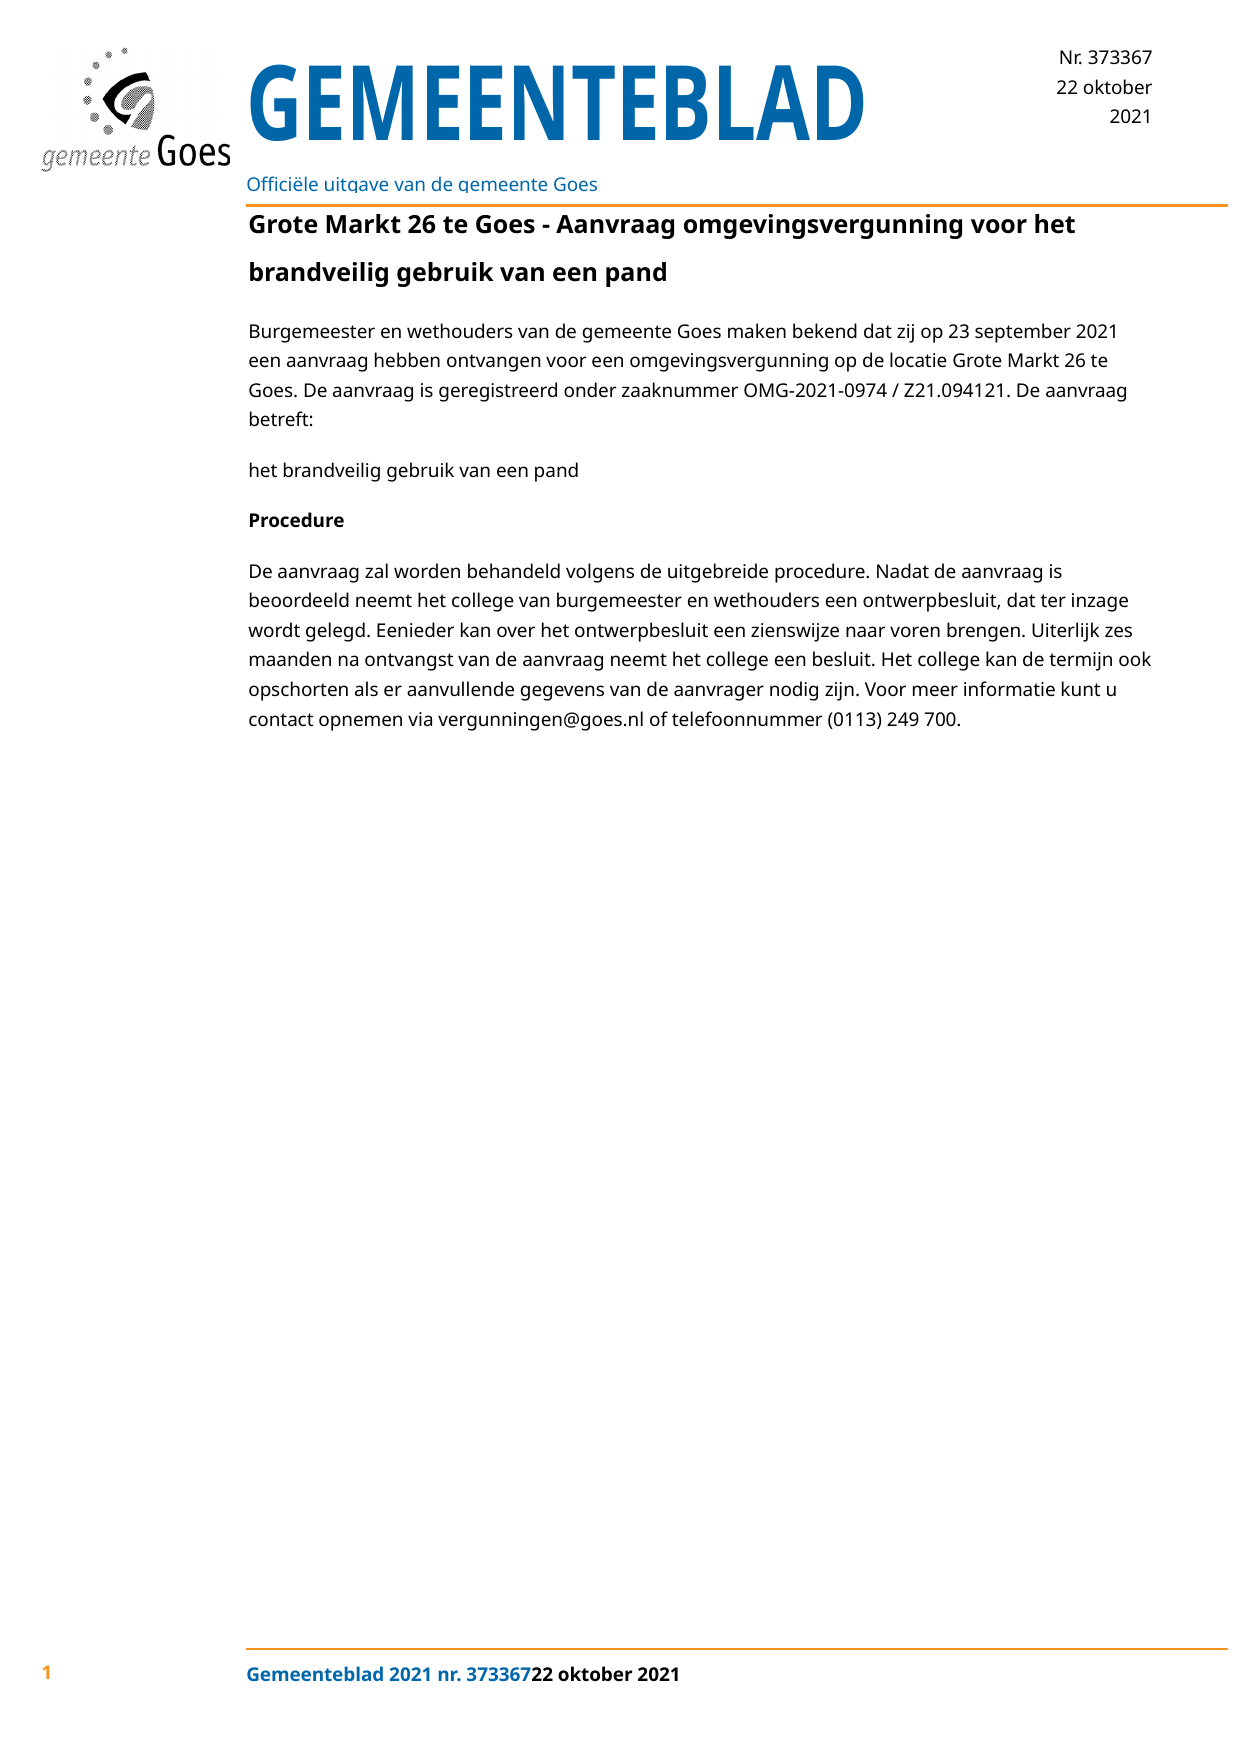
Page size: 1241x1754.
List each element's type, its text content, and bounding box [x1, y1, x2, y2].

text Grote Markt 26 te Goes - Aanvraag omgevingsvergunning voor het brandveilig gebruik van een pand [248, 207, 1152, 288]
text Burgemeester en wethouders van de gemeente Goes maken bekend dat zij op 23 september 2021 een aanvraag hebben ontvangen voor een omgevingsvergunning op de locatie Grote Markt 26 te Goes. De aanvraag is geregistreerd onder zaaknummer OMG-2021-0974 / Z21.094121. De aanvraag betreft: [248, 318, 1152, 432]
text De aanvraag zal worden behandeld volgens de uitgebreide procedure. Nadat de aanvraag is beoordeeld neemt het college van burgemeester en wethouders een ontwerpbesluit, dat ter inzage wordt gelegd. Eenieder kan over het ontwerpbesluit een zienswijze naar voren brengen. Uiterlijk zes maanden na ontvangst van de aanvraag neemt het college een besluit. Het college kan de termijn ook opschorten als er aanvullende gegevens van de aanvrager nodig zijn. Voor meer informatie kunt u contact opnemen via vergunningen@goes.nl of telefoonnummer (0113) 249 700. [248, 558, 1152, 732]
text het brandveilig gebruik van een pand [248, 457, 1152, 483]
picture [41, 47, 231, 172]
text Procedure [248, 507, 1152, 533]
